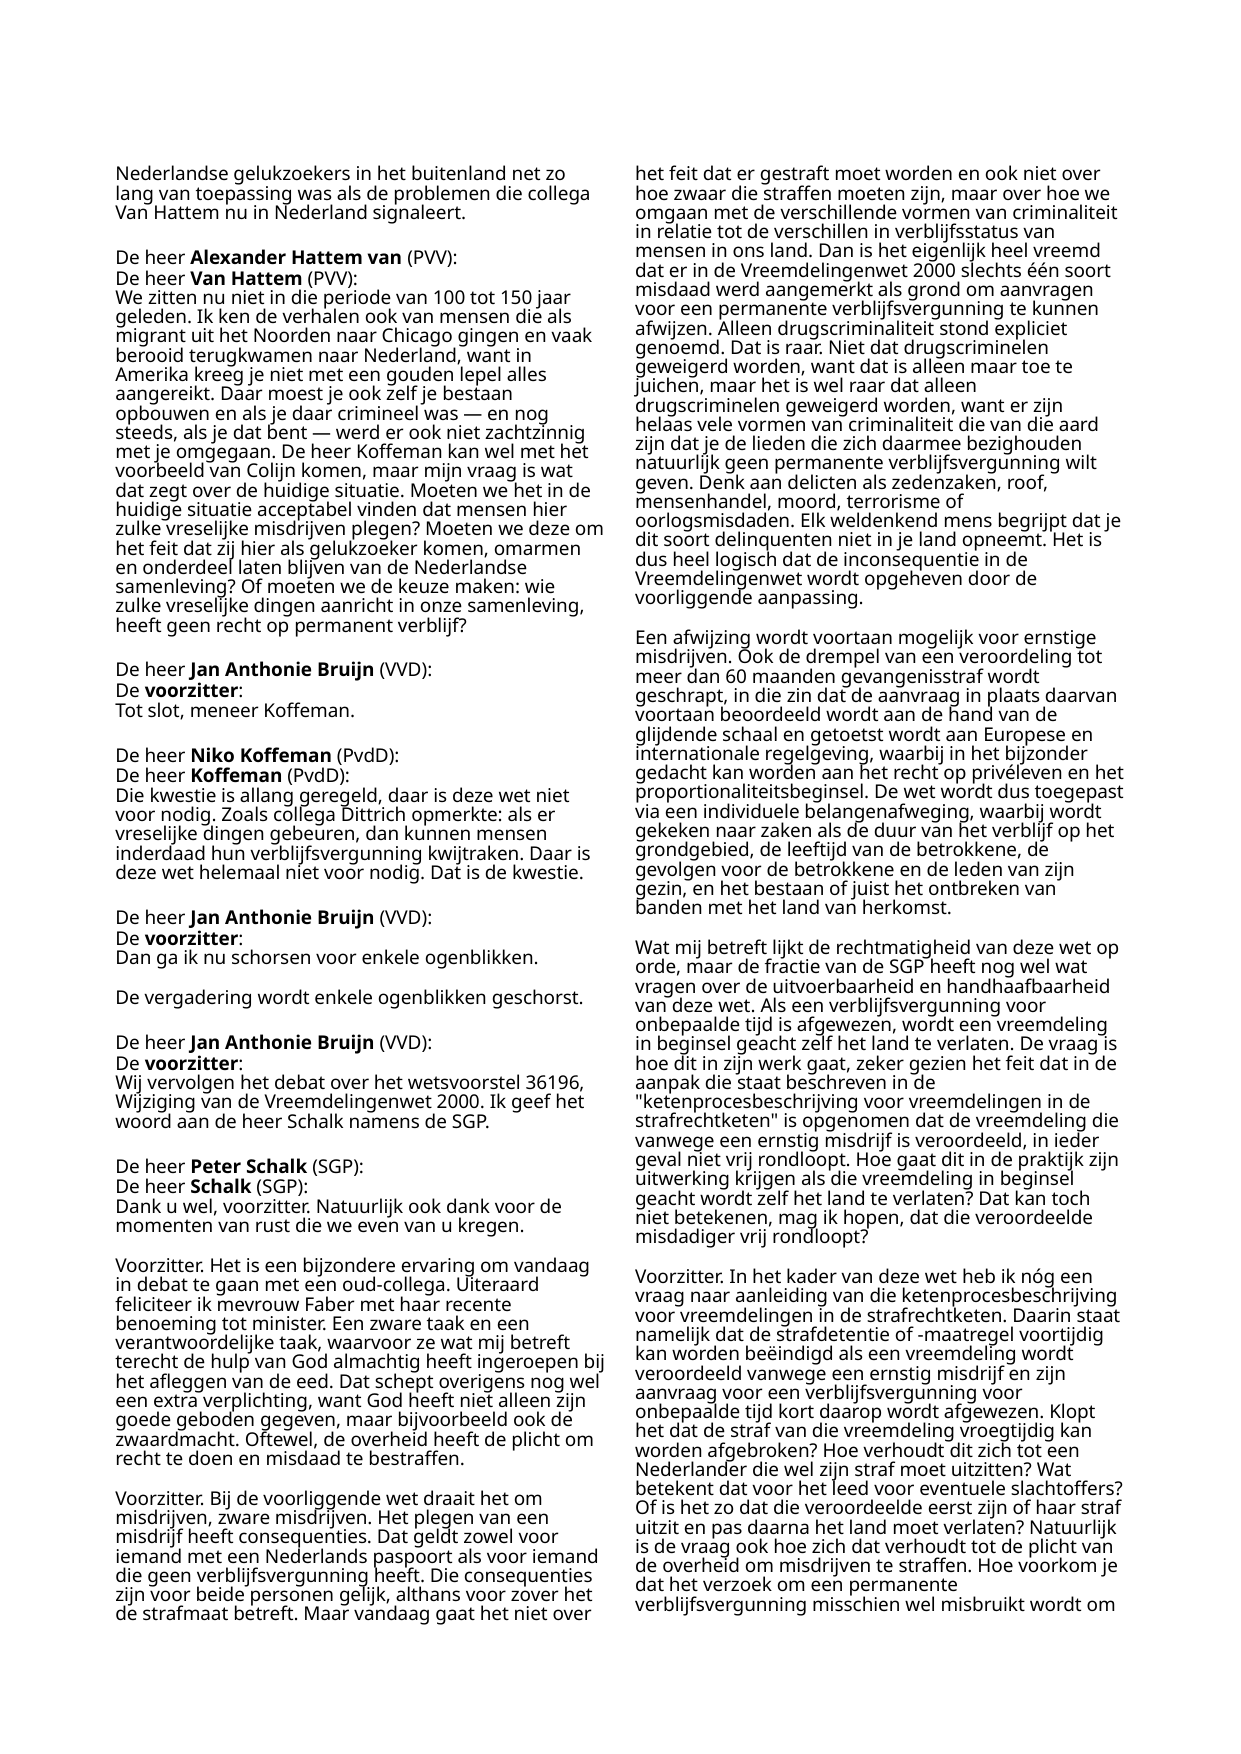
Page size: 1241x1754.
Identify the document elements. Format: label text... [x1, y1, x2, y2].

text De heer Peter Schalk (SGP): [115, 1153, 605, 1178]
text Wij vervolgen het debat over het wetsvoorstel 36196, Wijziging van de Vreemdelingenwet 2000. Ik geef het woord aan de heer Schalk namens de SGP. [115, 1074, 605, 1132]
text De heer Schalk (SGP): [115, 1178, 605, 1198]
text Die kwestie is allang geregeld, daar is deze wet niet voor nodig. Zoals collega Dittrich opmerkte: als er vreselijke dingen gebeuren, dan kunnen mensen inderdaad hun verblijfsvergunning kwijtraken. Daar is deze wet helemaal niet voor nodig. Dat is de kwestie. [115, 787, 605, 883]
text Voorzitter. In het kader van deze wet heb ik nóg een vraag naar aanleiding van die ketenprocesbeschrijving voor vreemdelingen in de strafrechtketen. Daarin staat namelijk dat de strafdetentie of -maatregel voortijdig kan worden beëindigd als een vreemdeling wordt veroordeeld vanwege een ernstig misdrijf en zijn aanvraag voor een verblijfsvergunning voor onbepaalde tijd kort daarop wordt afgewezen. Klopt het dat de straf van die vreemdeling vroegtijdig kan worden afgebroken? Hoe verhoudt dit zich tot een Nederlander die wel zijn straf moet uitzitten? Wat betekent dat voor het leed voor eventuele slachtoffers? Of is het zo dat die veroordeelde eerst zijn of haar straf uitzit en pas daarna het land moet verlaten? Natuurlijk is de vraag ook hoe zich dat verhoudt tot de plicht van de overheid om misdrijven te straffen. Hoe voorkom je dat het verzoek om een permanente verblijfsvergunning misschien wel misbruikt wordt om [635, 1268, 1125, 1615]
text We zitten nu niet in die periode van 100 tot 150 jaar geleden. Ik ken de verhalen ook van mensen die als migrant uit het Noorden naar Chicago gingen en vaak berooid terugkwamen naar Nederland, want in Amerika kreeg je niet met een gouden lepel alles aangereikt. Daar moest je ook zelf je bestaan opbouwen en als je daar crimineel was — en nog steeds, als je dat bent — werd er ook niet zachtzinnig met je omgegaan. De heer Koffeman kan wel met het voorbeeld van Colijn komen, maar mijn vraag is wat dat zegt over de huidige situatie. Moeten we het in de huidige situatie acceptabel vinden dat mensen hier zulke vreselijke misdrijven plegen? Moeten we deze om het feit dat zij hier als gelukzoeker komen, omarmen en onderdeel laten blijven van de Nederlandse samenleving? Of moeten we de keuze maken: wie zulke vreselijke dingen aanricht in onze samenleving, heeft geen recht op permanent verblijf? [115, 289, 605, 636]
text Voorzitter. Het is een bijzondere ervaring om vandaag in debat te gaan met een oud-collega. Uiteraard feliciteer ik mevrouw Faber met haar recente benoeming tot minister. Een zware taak en een verantwoordelijke taak, waarvoor ze wat mij betreft terecht de hulp van God almachtig heeft ingeroepen bij het afleggen van de eed. Dat schept overigens nog wel een extra verplichting, want God heeft niet alleen zijn goede geboden gegeven, maar bijvoorbeeld ook de zwaardmacht. Oftewel, de overheid heeft de plicht om recht te doen en misdaad te bestraffen. [115, 1257, 605, 1469]
text De heer Alexander Hattem van (PVV): [115, 244, 605, 270]
text Een afwijzing wordt voortaan mogelijk voor ernstige misdrijven. Ook de drempel van een veroordeling tot meer dan 60 maanden gevangenisstraf wordt geschrapt, in die zin dat de aanvraag in plaats daarvan voortaan beoordeeld wordt aan de hand van de glijdende schaal en getoetst wordt aan Europese en internationale regelgeving, waarbij in het bijzonder gedacht kan worden aan het recht op privéleven en het proportionaliteitsbeginsel. De wet wordt dus toegepast via een individuele belangenafweging, waarbij wordt gekeken naar zaken als de duur van het verblijf op het grondgebied, de leeftijd van de betrokkene, de gevolgen voor de betrokkene en de leden van zijn gezin, en het bestaan of juist het ontbreken van banden met het land van herkomst. [635, 629, 1125, 918]
text De heer Niko Koffeman (PvdD): [115, 742, 605, 767]
text Nederlandse gelukzoekers in het buitenland net zo lang van toepassing was als de problemen die collega Van Hattem nu in Nederland signaleert. [115, 165, 605, 223]
text De heer Van Hattem (PVV): [115, 270, 605, 289]
text Wat mij betreft lijkt de rechtmatigheid van deze wet op orde, maar de fractie van de SGP heeft nog wel wat vragen over de uitvoerbaarheid en handhaafbaarheid van deze wet. Als een verblijfsvergunning voor onbepaalde tijd is afgewezen, wordt een vreemdeling in beginsel geacht zelf het land te verlaten. De vraag is hoe dit in zijn werk gaat, zeker gezien het feit dat in de aanpak die staat beschreven in de "ketenprocesbeschrijving voor vreemdelingen in de strafrechtketen" is opgenomen dat de vreemdeling die vanwege een ernstig misdrijf is veroordeeld, in ieder geval niet vrij rondloopt. Hoe gaat dit in de praktijk zijn uitwerking krijgen als die vreemdeling in beginsel geacht wordt zelf het land te verlaten? Dat kan toch niet betekenen, mag ik hopen, dat die veroordeelde misdadiger vrij rondloopt? [635, 939, 1125, 1247]
text De heer Jan Anthonie Bruijn (VVD): [115, 657, 605, 682]
text De heer Jan Anthonie Bruijn (VVD): [115, 1029, 605, 1055]
text De heer Jan Anthonie Bruijn (VVD): [115, 904, 605, 930]
text De vergadering wordt enkele ogenblikken geschorst. [115, 989, 605, 1008]
text De heer Koffeman (PvdD): [115, 767, 605, 787]
text Dank u wel, voorzitter. Natuurlijk ook dank voor de momenten van rust die we even van u kregen. [115, 1198, 605, 1236]
text De voorzitter: [115, 1055, 605, 1074]
text De voorzitter: [115, 682, 605, 702]
text De voorzitter: [115, 930, 605, 949]
text Voorzitter. Bij de voorliggende wet draait het om misdrijven, zware misdrijven. Het plegen van een misdrijf heeft consequenties. Dat geldt zowel voor iemand met een Nederlands paspoort als voor iemand die geen verblijfsvergunning heeft. Die consequenties zijn voor beide personen gelijk, althans voor zover het de strafmaat betreft. Maar vandaag gaat het niet over [115, 1490, 605, 1625]
text het feit dat er gestraft moet worden en ook niet over hoe zwaar die straffen moeten zijn, maar over hoe we omgaan met de verschillende vormen van criminaliteit in relatie tot de verschillen in verblijfsstatus van mensen in ons land. Dan is het eigenlijk heel vreemd dat er in de Vreemdelingenwet 2000 slechts één soort misdaad werd aangemerkt als grond om aanvragen voor een permanente verblijfsvergunning te kunnen afwijzen. Alleen drugscriminaliteit stond expliciet genoemd. Dat is raar. Niet dat drugscriminelen geweigerd worden, want dat is alleen maar toe te juichen, maar het is wel raar dat alleen drugscriminelen geweigerd worden, want er zijn helaas vele vormen van criminaliteit die van die aard zijn dat je de lieden die zich daarmee bezighouden natuurlijk geen permanente verblijfsvergunning wilt geven. Denk aan delicten als zedenzaken, roof, mensenhandel, moord, terrorisme of oorlogsmisdaden. Elk weldenkend mens begrijpt dat je dit soort delinquenten niet in je land opneemt. Het is dus heel logisch dat de inconsequentie in de Vreemdelingenwet wordt opgeheven door de voorliggende aanpassing. [635, 165, 1125, 608]
text Dan ga ik nu schorsen voor enkele ogenblikken. [115, 949, 605, 968]
text Tot slot, meneer Koffeman. [115, 702, 605, 721]
